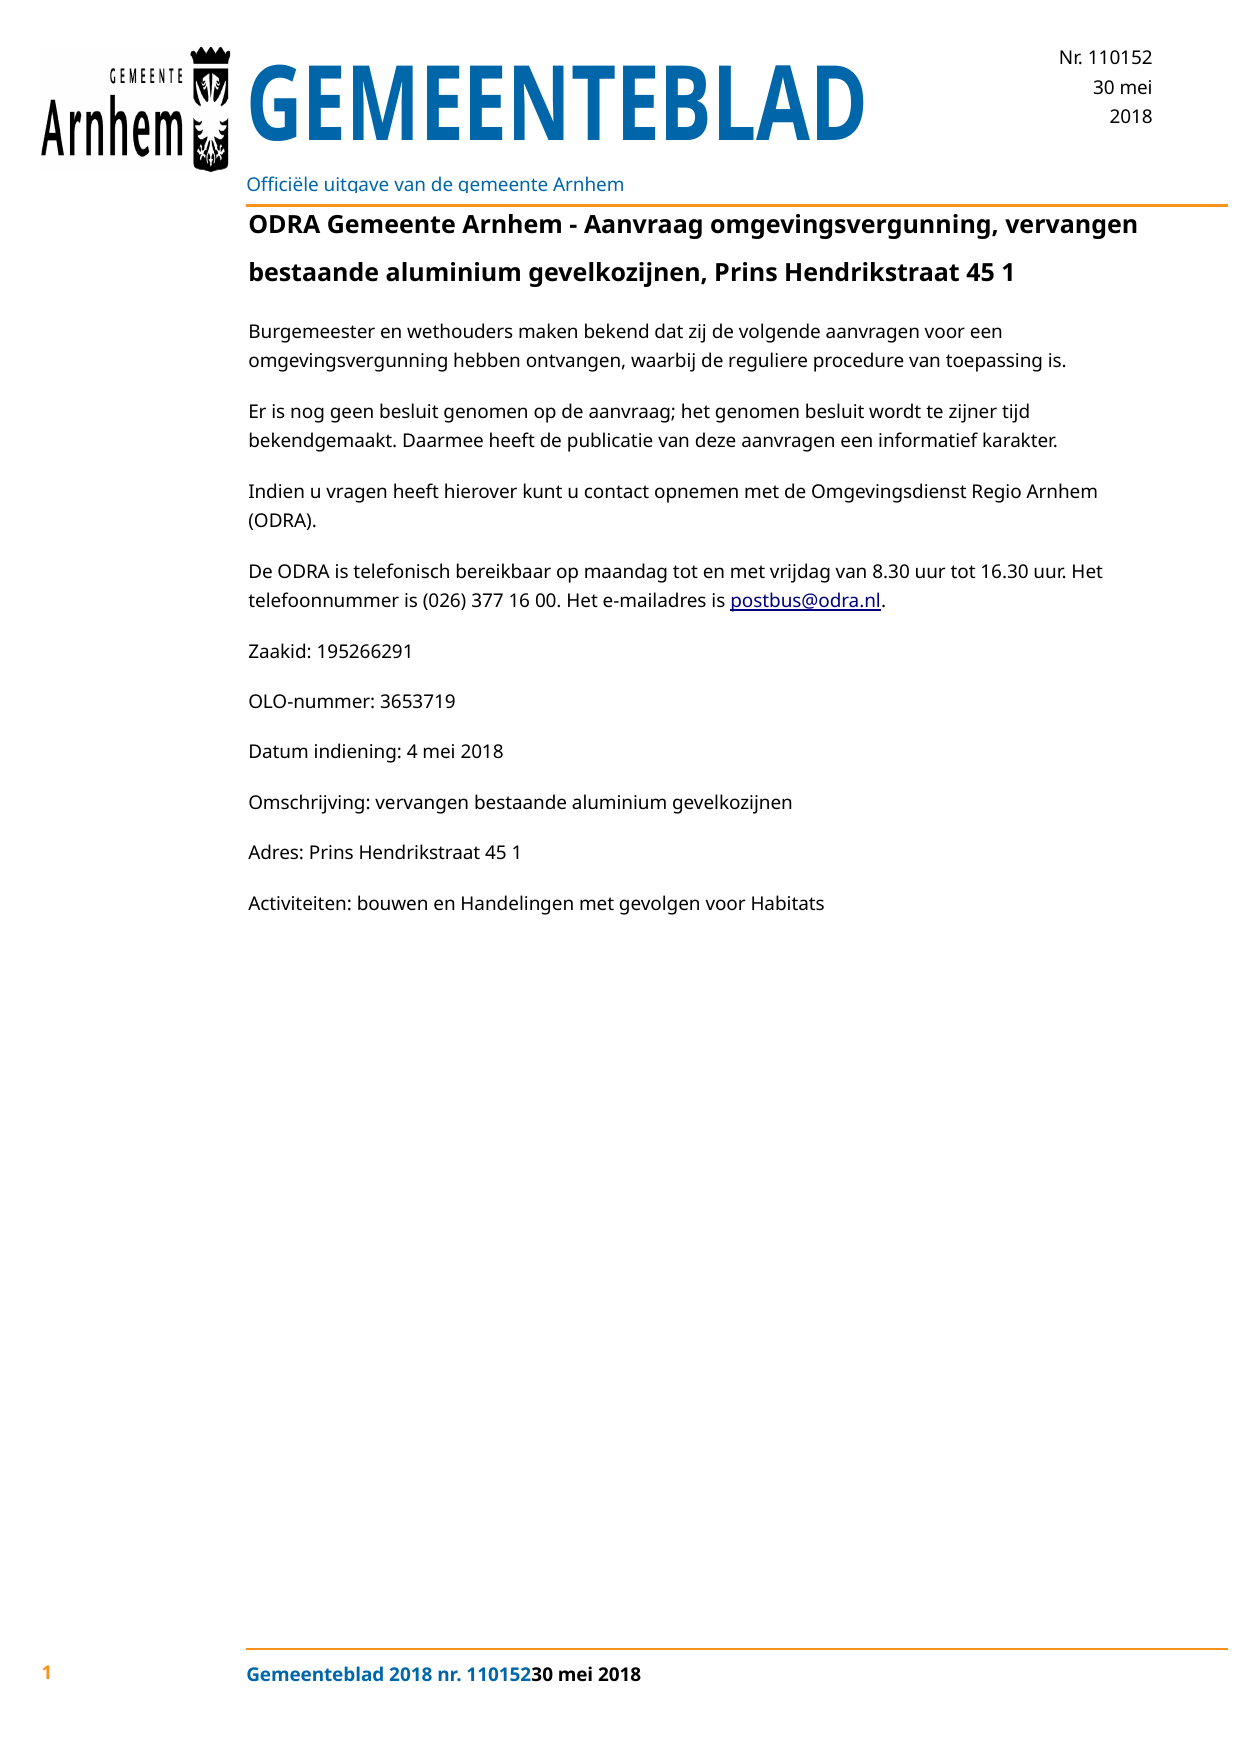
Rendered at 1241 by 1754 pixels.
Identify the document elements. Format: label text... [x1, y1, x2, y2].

text ODRA Gemeente Arnhem - Aanvraag omgevingsvergunning, vervangen bestaande aluminium gevelkozijnen, Prins Hendrikstraat 45 1 [248, 207, 1152, 288]
text De ODRA is telefonisch bereikbaar op maandag tot en met vrijdag van 8.30 uur tot 16.30 uur. Het telefoonnummer is (026) 377 16 00. Het e-mailadres is postbus@odra.nl. [248, 558, 1152, 613]
text Datum indiening: 4 mei 2018 [248, 739, 1152, 764]
text Zaakid: 195266291 [248, 638, 1152, 664]
text Omschrijving: vervangen bestaande aluminium gevelkozijnen [248, 789, 1152, 815]
text Indien u vragen heeft hierover kunt u contact opnemen met de Omgevingsdienst Regio Arnhem (ODRA). [248, 478, 1152, 533]
text OLO-nummer: 3653719 [248, 688, 1152, 714]
text Activiteiten: bouwen en Handelingen met gevolgen voor Habitats [248, 890, 1152, 916]
text Er is nog geen besluit genomen op de aanvraag; het genomen besluit wordt te zijner tijd bekendgemaakt. Daarmee heeft de publicatie van deze aanvragen een informatief karakter. [248, 398, 1152, 453]
text Burgemeester en wethouders maken bekend dat zij de volgende aanvragen voor een omgevingsvergunning hebben ontvangen, waarbij de reguliere procedure van toepassing is. [248, 318, 1152, 373]
text Adres: Prins Hendrikstraat 45 1 [248, 839, 1152, 865]
picture [41, 47, 231, 172]
